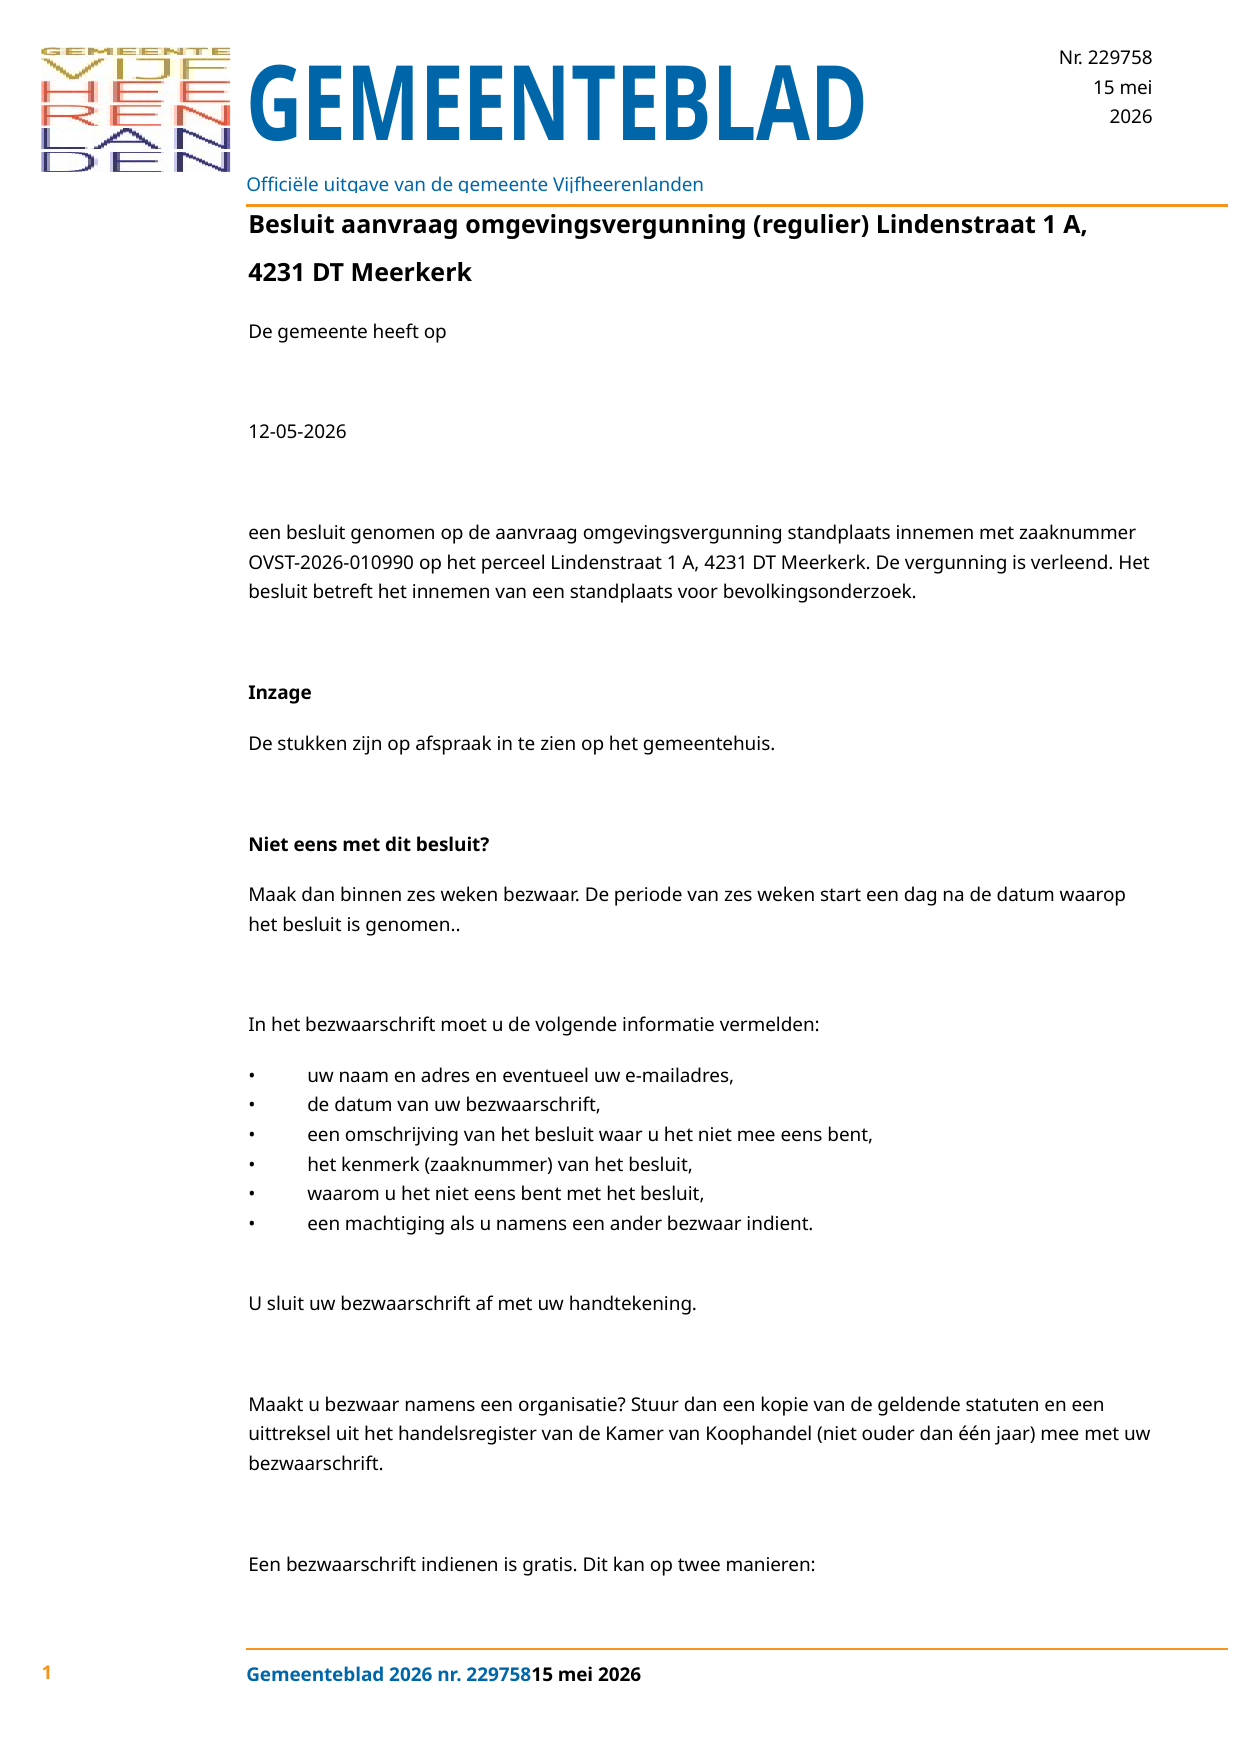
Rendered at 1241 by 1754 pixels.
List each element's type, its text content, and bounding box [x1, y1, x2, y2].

text In het bezwaarschrift moet u de volgende informatie vermelden: [248, 1012, 1152, 1037]
text Niet eens met dit besluit? [248, 831, 1152, 857]
list een omschrijving van het besluit waar u het niet mee eens bent, [248, 1121, 1152, 1147]
list het kenmerk (zaaknummer) van het besluit, [248, 1151, 1152, 1177]
text Inzage [248, 679, 1152, 705]
text U sluit uw bezwaarschrift af met uw handtekening. [248, 1290, 1152, 1316]
list de datum van uw bezwaarschrift, [248, 1092, 1152, 1117]
text Maakt u bezwaar namens een organisatie? Stuur dan een kopie van de geldende statuten en een uittreksel uit het handelsregister van de Kamer van Koophandel (niet ouder dan één jaar) mee met uw bezwaarschrift. [248, 1391, 1152, 1476]
text Een bezwaarschrift indienen is gratis. Dit kan op twee manieren: [248, 1551, 1152, 1577]
picture [41, 47, 231, 172]
text een besluit genomen op de aanvraag omgevingsvergunning standplaats innemen met zaaknummer OVST-2026-010990 op het perceel Lindenstraat 1 A, 4231 DT Meerkerk. De vergunning is verleend. Het besluit betreft het innemen van een standplaats voor bevolkingsonderzoek. [248, 519, 1152, 604]
list uw naam en adres en eventueel uw e-mailadres, [248, 1062, 1152, 1088]
list een machtiging als u namens een ander bezwaar indient. [248, 1210, 1152, 1236]
text De gemeente heeft op [248, 318, 1152, 344]
text 12-05-2026 [248, 419, 1152, 444]
text De stukken zijn op afspraak in te zien op het gemeentehuis. [248, 730, 1152, 756]
text Maak dan binnen zes weken bezwaar. De periode van zes weken start een dag na de datum waarop het besluit is genomen.. [248, 881, 1152, 937]
text Besluit aanvraag omgevingsvergunning (regulier) Lindenstraat 1 A, 4231 DT Meerkerk [248, 207, 1152, 288]
list waarom u het niet eens bent met het besluit, [248, 1180, 1152, 1206]
